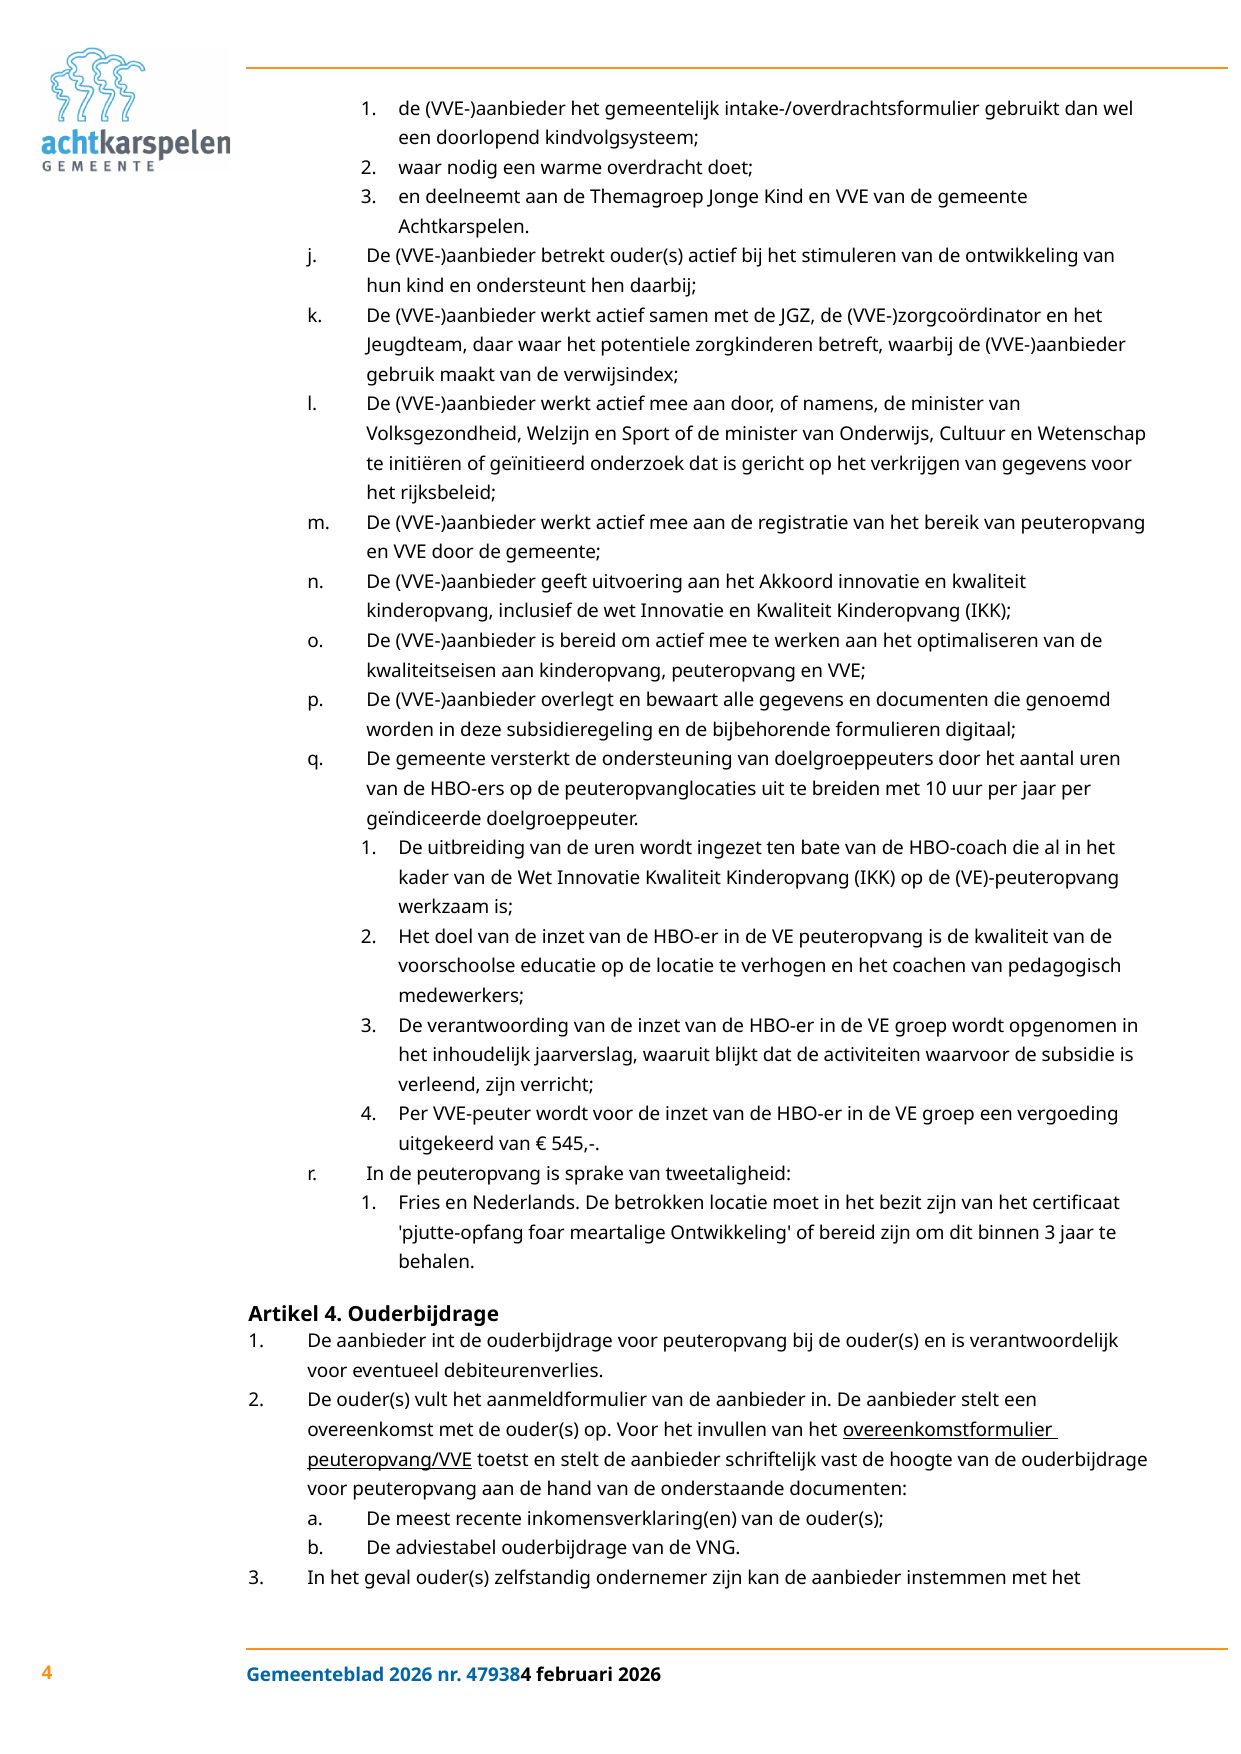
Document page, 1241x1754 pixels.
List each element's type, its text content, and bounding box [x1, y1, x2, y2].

list De meest recente inkomensverklaring(en) van de ouder(s); [307, 1505, 1152, 1531]
list De gemeente versterkt de ondersteuning van doelgroeppeuters door het aantal uren van de HBO-ers op de peuteropvanglocaties uit te breiden met 10 uur per jaar per geïndiceerde doelgroeppeuter. [307, 746, 1152, 831]
list waar nodig een warme overdracht doet; [361, 154, 1152, 180]
list Het doel van de inzet van de HBO-er in de VE peuteropvang is de kwaliteit van de voorschoolse educatie op de locatie te verhogen en het coachen van pedagogisch medewerkers; [361, 923, 1152, 1008]
list De (VVE-)aanbieder betrekt ouder(s) actief bij het stimuleren van de ontwikkeling van hun kind en ondersteunt hen daarbij; [307, 243, 1152, 298]
list De verantwoording van de inzet van de HBO-er in de VE groep wordt opgenomen in het inhoudelijk jaarverslag, waaruit blijkt dat de activiteiten waarvoor de subsidie is verleend, zijn verricht; [361, 1012, 1152, 1097]
list In de peuteropvang is sprake van tweetaligheid: [307, 1160, 1152, 1186]
list De (VVE-)aanbieder is bereid om actief mee te werken aan het optimaliseren van de kwaliteitseisen aan kinderopvang, peuteropvang en VVE; [307, 627, 1152, 683]
list De adviestabel ouderbijdrage van de VNG. [307, 1534, 1152, 1560]
list de (VVE-)aanbieder het gemeentelijk intake-/overdrachtsformulier gebruikt dan wel een doorlopend kindvolgsysteem; [361, 95, 1152, 150]
list De aanbieder int de ouderbijdrage voor peuteropvang bij de ouder(s) en is verantwoordelijk voor eventueel debiteurenverlies. [248, 1327, 1152, 1383]
list De uitbreiding van de uren wordt ingezet ten bate van de HBO-coach die al in het kader van de Wet Innovatie Kwaliteit Kinderopvang (IKK) op de (VE)-peuteropvang werkzaam is; [361, 834, 1152, 919]
list De (VVE-)aanbieder overlegt en bewaart alle gegevens en documenten die genoemd worden in deze subsidieregeling en de bijbehorende formulieren digitaal; [307, 686, 1152, 742]
picture [41, 47, 231, 172]
list In het geval ouder(s) zelfstandig ondernemer zijn kan de aanbieder instemmen met het [248, 1564, 1152, 1590]
list en deelneemt aan de Themagroep Jonge Kind en VVE van de gemeente Achtkarspelen. [361, 183, 1152, 239]
text Artikel 4. Ouderbijdrage [248, 1299, 1152, 1327]
list Fries en Nederlands. De betrokken locatie moet in het bezit zijn van het certificaat 'pjutte-opfang foar meartalige Ontwikkeling' of bereid zijn om dit binnen 3 jaar te behalen. [361, 1189, 1152, 1274]
list De (VVE-)aanbieder werkt actief samen met de JGZ, de (VVE-)zorgcoördinator en het Jeugdteam, daar waar het potentiele zorgkinderen betreft, waarbij de (VVE-)aanbieder gebruik maakt van de verwijsindex; [307, 302, 1152, 387]
list De (VVE-)aanbieder geeft uitvoering aan het Akkoord innovatie en kwaliteit kinderopvang, inclusief de wet Innovatie en Kwaliteit Kinderopvang (IKK); [307, 568, 1152, 623]
list De (VVE-)aanbieder werkt actief mee aan door, of namens, de minister van Volksgezondheid, Welzijn en Sport of de minister van Onderwijs, Cultuur en Wetenschap te initiëren of geïnitieerd onderzoek dat is gericht op het verkrijgen van gegevens voor het rijksbeleid; [307, 391, 1152, 505]
list De ouder(s) vult het aanmeldformulier van de aanbieder in. De aanbieder stelt een overeenkomst met de ouder(s) op. Voor het invullen van het overeenkomstformulier peuteropvang/VVE toetst en stelt de aanbieder schriftelijk vast de hoogte van de ouderbijdrage voor peuteropvang aan de hand van de onderstaande documenten: [248, 1387, 1152, 1501]
list Per VVE-peuter wordt voor de inzet van de HBO-er in de VE groep een vergoeding uitgekeerd van € 545,-. [361, 1101, 1152, 1156]
list De (VVE-)aanbieder werkt actief mee aan de registratie van het bereik van peuteropvang en VVE door de gemeente; [307, 509, 1152, 564]
